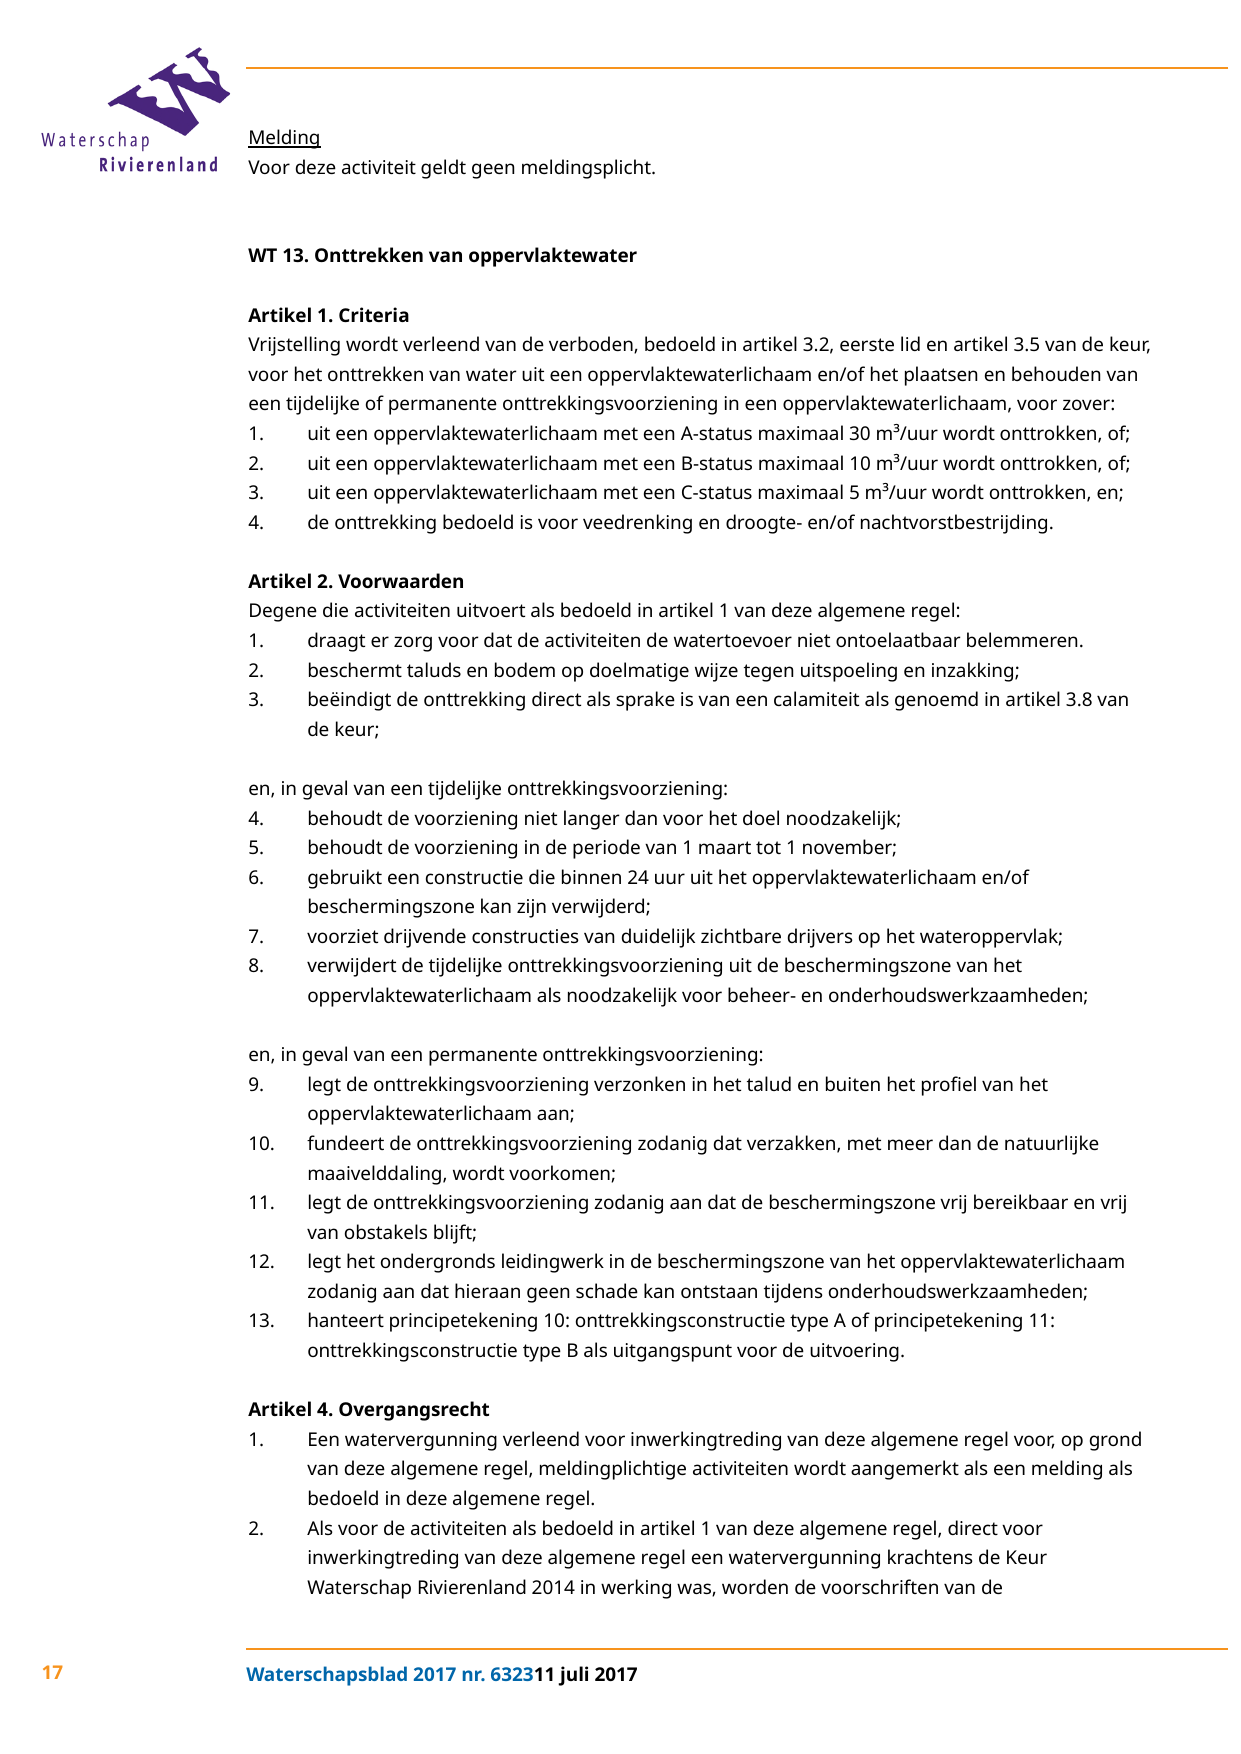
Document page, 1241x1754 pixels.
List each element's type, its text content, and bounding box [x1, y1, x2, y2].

list uit een oppervlaktewaterlichaam met een A-status maximaal 30 m³/uur wordt onttrokken, of; [248, 420, 1152, 446]
list verwijdert de tijdelijke onttrekkingsvoorziening uit de beschermingszone van het oppervlaktewaterlichaam als noodzakelijk voor beheer- en onderhoudswerkzaamheden; [248, 953, 1152, 1008]
list hanteert principetekening 10: onttrekkingsconstructie type A of principetekening 11: onttrekkingsconstructie type B als uitgangspunt voor de uitvoering. [248, 1308, 1152, 1363]
text Melding [248, 124, 1152, 150]
list legt de onttrekkingsvoorziening zodanig aan dat de beschermingszone vrij bereikbaar en vrij van obstakels blijft; [248, 1189, 1152, 1245]
list behoudt de voorziening niet langer dan voor het doel noodzakelijk; [248, 805, 1152, 831]
text en, in geval van een tijdelijke onttrekkingsvoorziening: [248, 775, 1152, 801]
list legt het ondergronds leidingwerk in de beschermingszone van het oppervlaktewaterlichaam zodanig aan dat hieraan geen schade kan ontstaan tijdens onderhoudswerkzaamheden; [248, 1248, 1152, 1304]
text Degene die activiteiten uitvoert als bedoeld in artikel 1 van deze algemene regel: [248, 598, 1152, 623]
list beschermt taluds en bodem op doelmatige wijze tegen uitspoeling en inzakking; [248, 657, 1152, 683]
list uit een oppervlaktewaterlichaam met een B-status maximaal 10 m³/uur wordt onttrokken, of; [248, 450, 1152, 476]
list uit een oppervlaktewaterlichaam met een C-status maximaal 5 m³/uur wordt onttrokken, en; [248, 479, 1152, 505]
list behoudt de voorziening in de periode van 1 maart tot 1 november; [248, 834, 1152, 860]
text WT 13. Onttrekken van oppervlaktewater [248, 243, 1152, 268]
text en, in geval van een permanente onttrekkingsvoorziening: [248, 1041, 1152, 1067]
text Voor deze activiteit geldt geen meldingsplicht. [248, 154, 1152, 180]
text Vrijstelling wordt verleend van de verboden, bedoeld in artikel 3.2, eerste lid en artikel 3.5 van de keur, voor het onttrekken van water uit een oppervlaktewaterlichaam en/of het plaatsen en behouden van een tijdelijke of permanente onttrekkingsvoorziening in een oppervlaktewaterlichaam, voor zover: [248, 331, 1152, 416]
list Als voor de activiteiten als bedoeld in artikel 1 van deze algemene regel, direct voor inwerkingtreding van deze algemene regel een watervergunning krachtens de Keur Waterschap Rivierenland 2014 in werking was, worden de voorschriften van de [248, 1515, 1152, 1600]
picture [41, 47, 231, 172]
text Artikel 2. Voorwaarden [248, 568, 1152, 594]
list gebruikt een constructie die binnen 24 uur uit het oppervlaktewaterlichaam en/of beschermingszone kan zijn verwijderd; [248, 864, 1152, 919]
list beëindigt de onttrekking direct als sprake is van een calamiteit als genoemd in artikel 3.8 van de keur; [248, 686, 1152, 742]
list fundeert de onttrekkingsvoorziening zodanig dat verzakken, met meer dan de natuurlijke maaivelddaling, wordt voorkomen; [248, 1130, 1152, 1186]
list draagt er zorg voor dat de activiteiten de watertoevoer niet ontoelaatbaar belemmeren. [248, 627, 1152, 653]
text Artikel 1. Criteria [248, 302, 1152, 328]
list voorziet drijvende constructies van duidelijk zichtbare drijvers op het wateroppervlak; [248, 923, 1152, 949]
text Artikel 4. Overgangsrecht [248, 1396, 1152, 1422]
list de onttrekking bedoeld is voor veedrenking en droogte- en/of nachtvorstbestrijding. [248, 509, 1152, 535]
list legt de onttrekkingsvoorziening verzonken in het talud en buiten het profiel van het oppervlaktewaterlichaam aan; [248, 1071, 1152, 1126]
list Een watervergunning verleend voor inwerkingtreding van deze algemene regel voor, op grond van deze algemene regel, meldingplichtige activiteiten wordt aangemerkt als een melding als bedoeld in deze algemene regel. [248, 1426, 1152, 1511]
